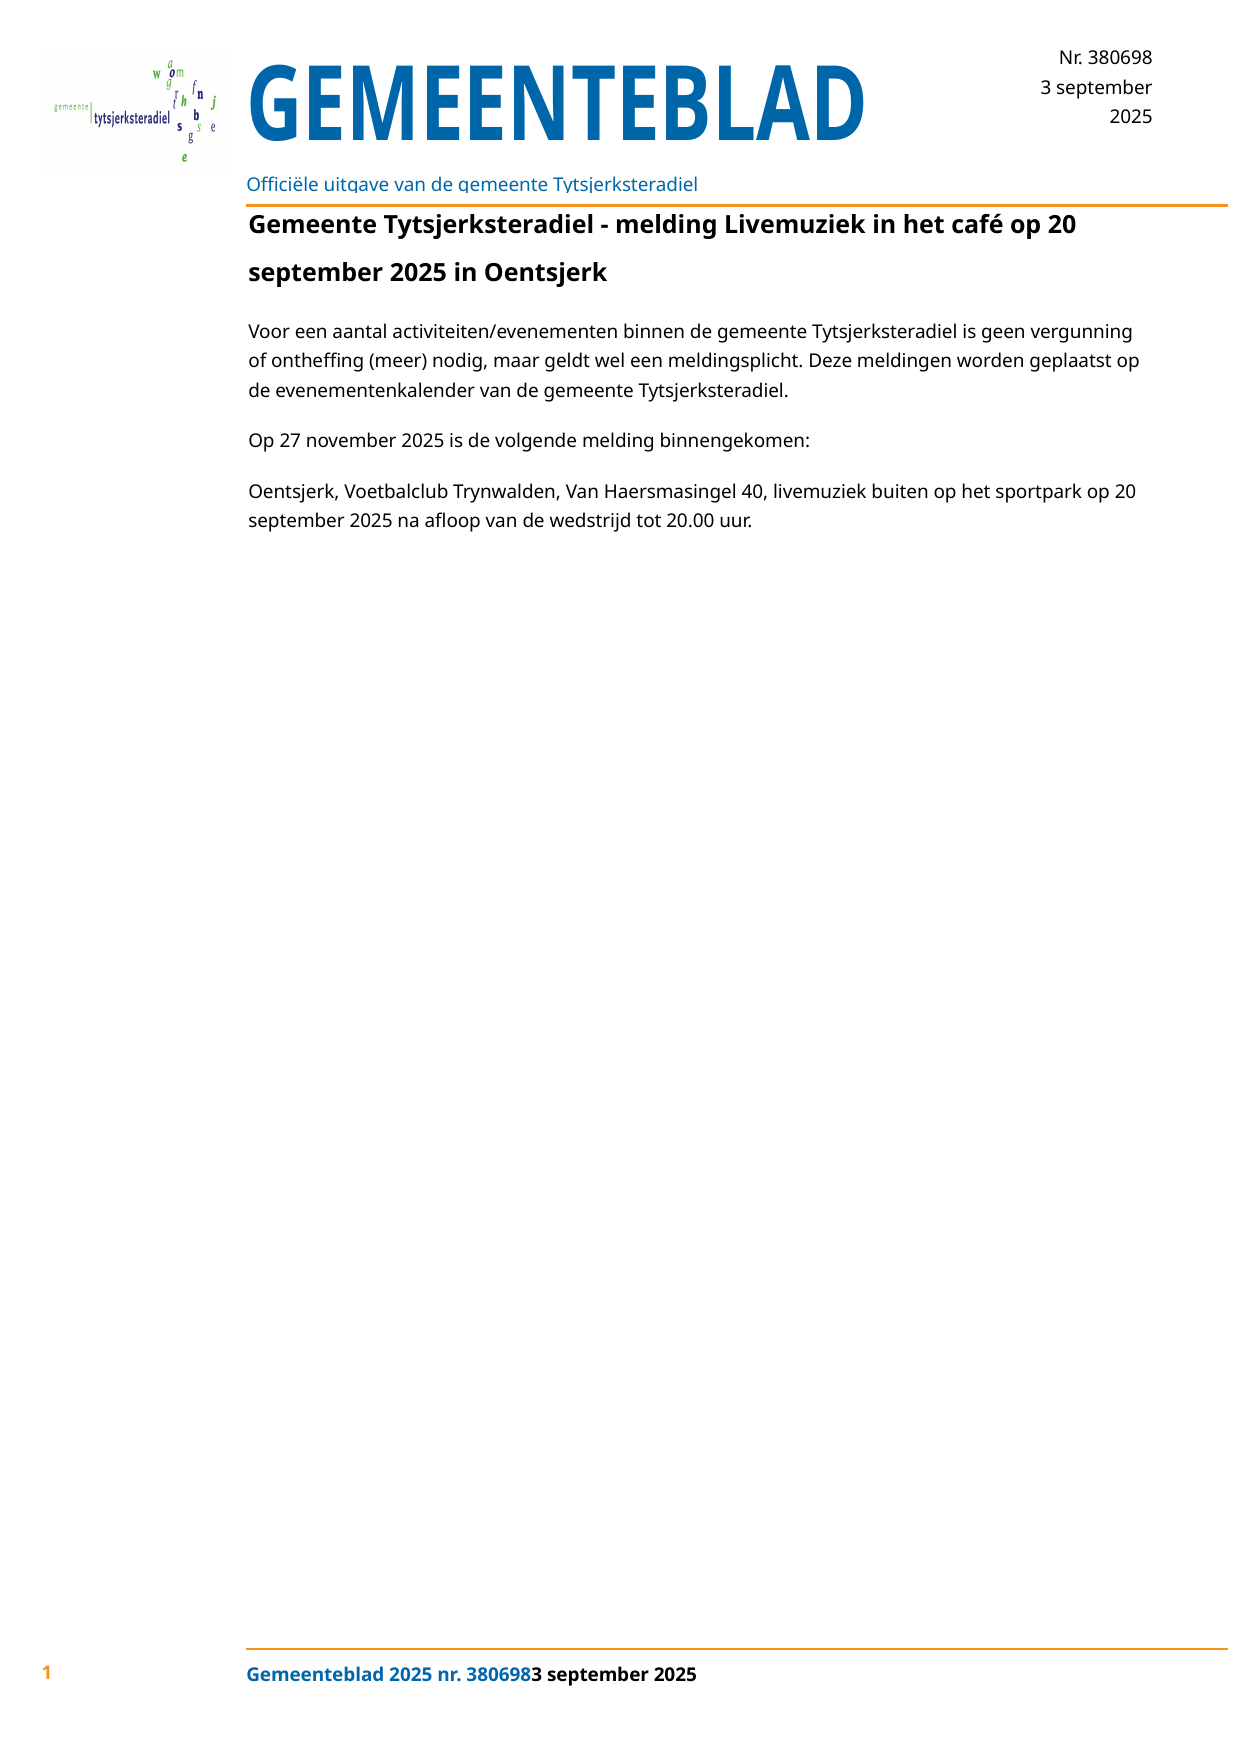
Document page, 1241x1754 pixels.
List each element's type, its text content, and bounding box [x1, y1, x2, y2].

picture [41, 47, 231, 172]
text Oentsjerk, Voetbalclub Trynwalden, Van Haersmasingel 40, livemuziek buiten op het sportpark op 20 september 2025 na afloop van de wedstrijd tot 20.00 uur. [248, 478, 1152, 533]
text Voor een aantal activiteiten/evenementen binnen de gemeente Tytsjerksteradiel is geen vergunning of ontheffing (meer) nodig, maar geldt wel een meldingsplicht. Deze meldingen worden geplaatst op de evenementenkalender van de gemeente Tytsjerksteradiel. [248, 318, 1152, 403]
text Op 27 november 2025 is de volgende melding binnengekomen: [248, 427, 1152, 453]
text Gemeente Tytsjerksteradiel - melding Livemuziek in het café op 20 september 2025 in Oentsjerk [248, 207, 1152, 288]
